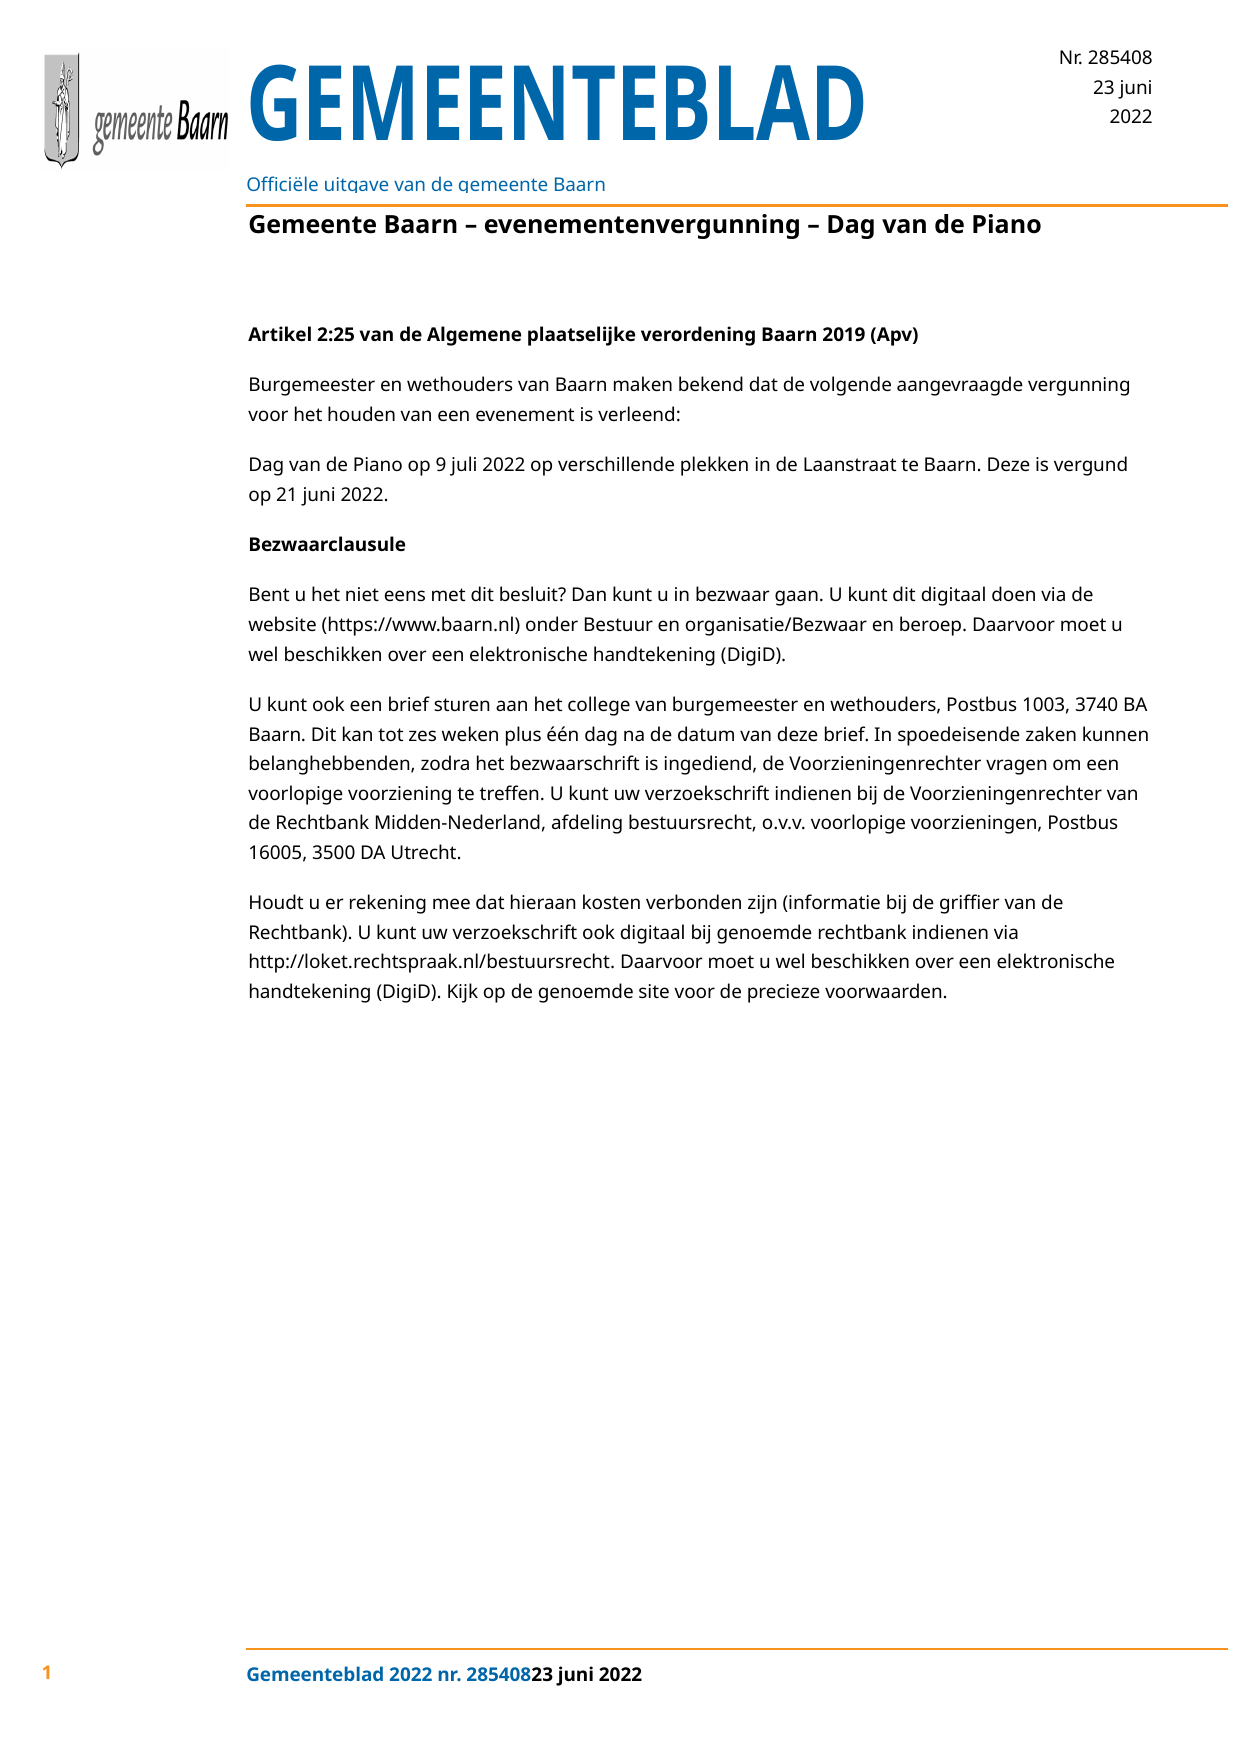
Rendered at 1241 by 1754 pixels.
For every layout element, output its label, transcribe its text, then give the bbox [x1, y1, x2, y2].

text Gemeente Baarn – evenementenvergunning – Dag van de Piano [248, 207, 1152, 241]
text Bezwaarclausule [248, 531, 1152, 557]
text Houdt u er rekening mee dat hieraan kosten verbonden zijn (informatie bij de griffier van de Rechtbank). U kunt uw verzoekschrift ook digitaal bij genoemde rechtbank indienen via http://loket.rechtspraak.nl/bestuursrecht. Daarvoor moet u wel beschikken over een elektronische handtekening (DigiD). Kijk op de genoemde site voor de precieze voorwaarden. [248, 889, 1152, 1004]
text Artikel 2:25 van de Algemene plaatselijke verordening Baarn 2019 (Apv) [248, 321, 1152, 346]
text Bent u het niet eens met dit besluit? Dan kunt u in bezwaar gaan. U kunt dit digitaal doen via de website (https://www.baarn.nl) onder Bestuur en organisatie/Bezwaar en beroep. Daarvoor moet u wel beschikken over een elektronische handtekening (DigiD). [248, 582, 1152, 666]
text Burgemeester en wethouders van Baarn maken bekend dat de volgende aangevraagde vergunning voor het houden van een evenement is verleend: [248, 371, 1152, 426]
text Dag van de Piano op 9 juli 2022 op verschillende plekken in de Laanstraat te Baarn. Deze is vergund op 21 juni 2022. [248, 451, 1152, 506]
text U kunt ook een brief sturen aan het college van burgemeester en wethouders, Postbus 1003, 3740 BA Baarn. Dit kan tot zes weken plus één dag na de datum van deze brief. In spoedeisende zaken kunnen belanghebbenden, zodra het bezwaarschrift is ingediend, de Voorzieningenrechter vragen om een voorlopige voorziening te treffen. U kunt uw verzoekschrift indienen bij de Voorzieningenrechter van de Rechtbank Midden-Nederland, afdeling bestuursrecht, o.v.v. voorlopige voorzieningen, Postbus 16005, 3500 DA Utrecht. [248, 691, 1152, 865]
picture [41, 47, 231, 172]
